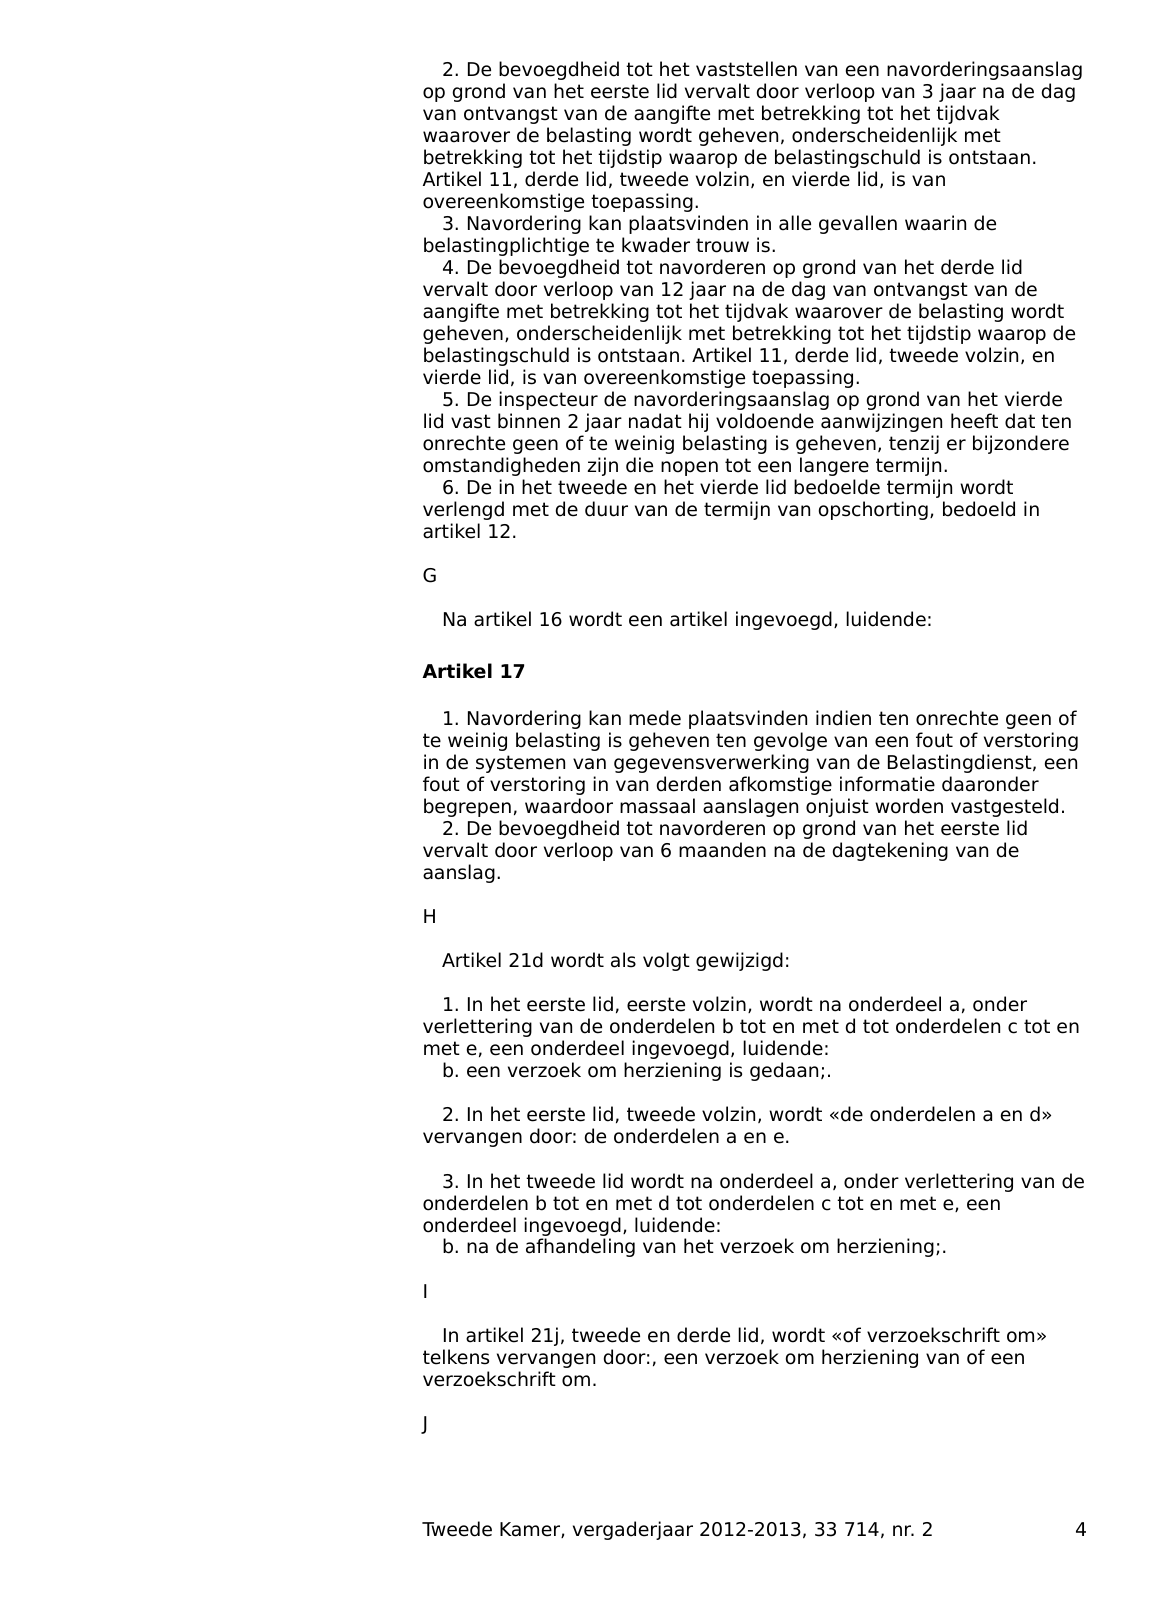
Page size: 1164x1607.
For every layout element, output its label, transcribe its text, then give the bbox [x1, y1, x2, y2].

text 3. Navordering kan plaatsvinden in alle gevallen waarin de belastingplichtige te kwader trouw is. [422, 213, 1087, 257]
subtitle Artikel 17 [422, 661, 1087, 683]
text 2. De bevoegdheid tot het vaststellen van een navorderingsaanslag op grond van het eerste lid vervalt door verloop van 3 jaar na de dag van ontvangst van de aangifte met betrekking tot het tijdvak waarover de belasting wordt geheven, onderscheidenlijk met betrekking tot het tijdstip waarop de belastingschuld is ontstaan. Artikel 11, derde lid, tweede volzin, en vierde lid, is van overeenkomstige toepassing. [422, 59, 1087, 213]
text 4. De bevoegdheid tot navorderen op grond van het derde lid vervalt door verloop van 12 jaar na de dag van ontvangst van de aangifte met betrekking tot het tijdvak waarover de belasting wordt geheven, onderscheidenlijk met betrekking tot het tijdstip waarop de belastingschuld is ontstaan. Artikel 11, derde lid, tweede volzin, en vierde lid, is van overeenkomstige toepassing. [422, 257, 1087, 389]
text b. een verzoek om herziening is gedaan;. [422, 1060, 1087, 1082]
text I [422, 1281, 1087, 1303]
text 1. In het eerste lid, eerste volzin, wordt na onderdeel a, onder verlettering van de onderdelen b tot en met d tot onderdelen c tot en met e, een onderdeel ingevoegd, luidende: [422, 994, 1087, 1060]
text Artikel 21d wordt als volgt gewijzigd: [422, 950, 1087, 972]
text 6. De in het tweede en het vierde lid bedoelde termijn wordt verlengd met de duur van de termijn van opschorting, bedoeld in artikel 12. [422, 477, 1087, 543]
text In artikel 21j, tweede en derde lid, wordt «of verzoekschrift om» telkens vervangen door:, een verzoek om herziening van of een verzoekschrift om. [422, 1325, 1087, 1391]
text J [422, 1413, 1087, 1435]
text 5. De inspecteur de navorderingsaanslag op grond van het vierde lid vast binnen 2 jaar nadat hij voldoende aanwijzingen heeft dat ten onrechte geen of te weinig belasting is geheven, tenzij er bijzondere omstandigheden zijn die nopen tot een langere termijn. [422, 389, 1087, 477]
text 2. De bevoegdheid tot navorderen op grond van het eerste lid vervalt door verloop van 6 maanden na de dagtekening van de aanslag. [422, 818, 1087, 884]
text b. na de afhandeling van het verzoek om herziening;. [422, 1236, 1087, 1258]
text H [422, 906, 1087, 928]
text G [422, 565, 1087, 587]
text 3. In het tweede lid wordt na onderdeel a, onder verlettering van de onderdelen b tot en met d tot onderdelen c tot en met e, een onderdeel ingevoegd, luidende: [422, 1171, 1087, 1236]
text 1. Navordering kan mede plaatsvinden indien ten onrechte geen of te weinig belasting is geheven ten gevolge van een fout of verstoring in de systemen van gegevensverwerking van de Belastingdienst, een fout of verstoring in van derden afkomstige informatie daaronder begrepen, waardoor massaal aanslagen onjuist worden vastgesteld. [422, 708, 1087, 818]
text Na artikel 16 wordt een artikel ingevoegd, luidende: [422, 609, 1087, 631]
text 2. In het eerste lid, tweede volzin, wordt «de onderdelen a en d» vervangen door: de onderdelen a en e. [422, 1104, 1087, 1148]
